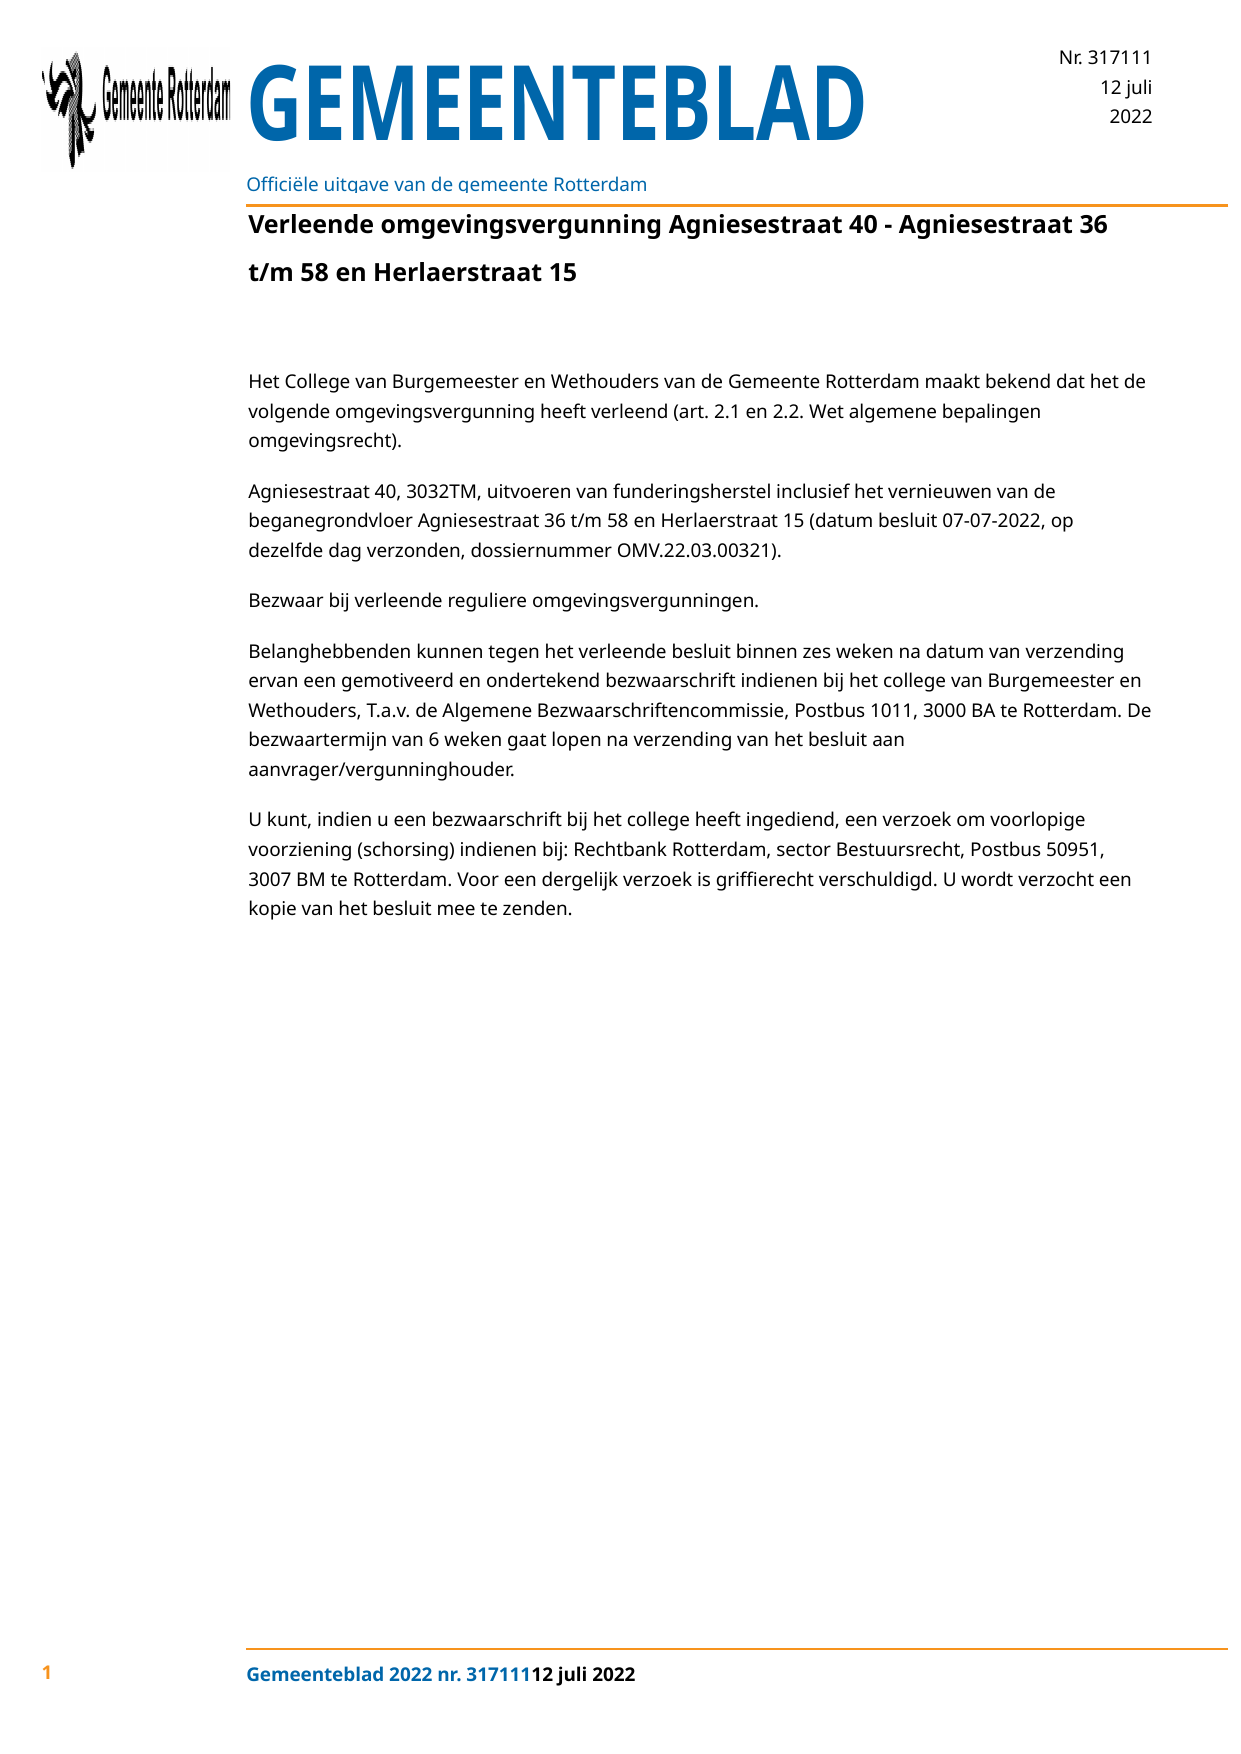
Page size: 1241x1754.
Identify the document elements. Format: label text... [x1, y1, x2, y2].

text Bezwaar bij verleende reguliere omgevingsvergunningen. [248, 587, 1152, 613]
picture [41, 47, 231, 172]
text Het College van Burgemeester en Wethouders van de Gemeente Rotterdam maakt bekend dat het de volgende omgevingsvergunning heeft verleend (art. 2.1 en 2.2. Wet algemene bepalingen omgevingsrecht). [248, 368, 1152, 453]
text U kunt, indien u een bezwaarschrift bij het college heeft ingediend, een verzoek om voorlopige voorziening (schorsing) indienen bij: Rechtbank Rotterdam, sector Bestuursrecht, Postbus 50951, 3007 BM te Rotterdam. Voor een dergelijk verzoek is griffierecht verschuldigd. U wordt verzocht een kopie van het besluit mee te zenden. [248, 807, 1152, 921]
text Verleende omgevingsvergunning Agniesestraat 40 - Agniesestraat 36 t/m 58 en Herlaerstraat 15 [248, 207, 1152, 288]
text Belanghebbenden kunnen tegen het verleende besluit binnen zes weken na datum van verzending ervan een gemotiveerd en ondertekend bezwaarschrift indienen bij het college van Burgemeester en Wethouders, T.a.v. de Algemene Bezwaarschriftencommissie, Postbus 1011, 3000 BA te Rotterdam. De bezwaartermijn van 6 weken gaat lopen na verzending van het besluit aan aanvrager/vergunninghouder. [248, 638, 1152, 782]
text Agniesestraat 40, 3032TM, uitvoeren van funderingsherstel inclusief het vernieuwen van de beganegrondvloer Agniesestraat 36 t/m 58 en Herlaerstraat 15 (datum besluit 07-07-2022, op dezelfde dag verzonden, dossiernummer OMV.22.03.00321). [248, 478, 1152, 563]
